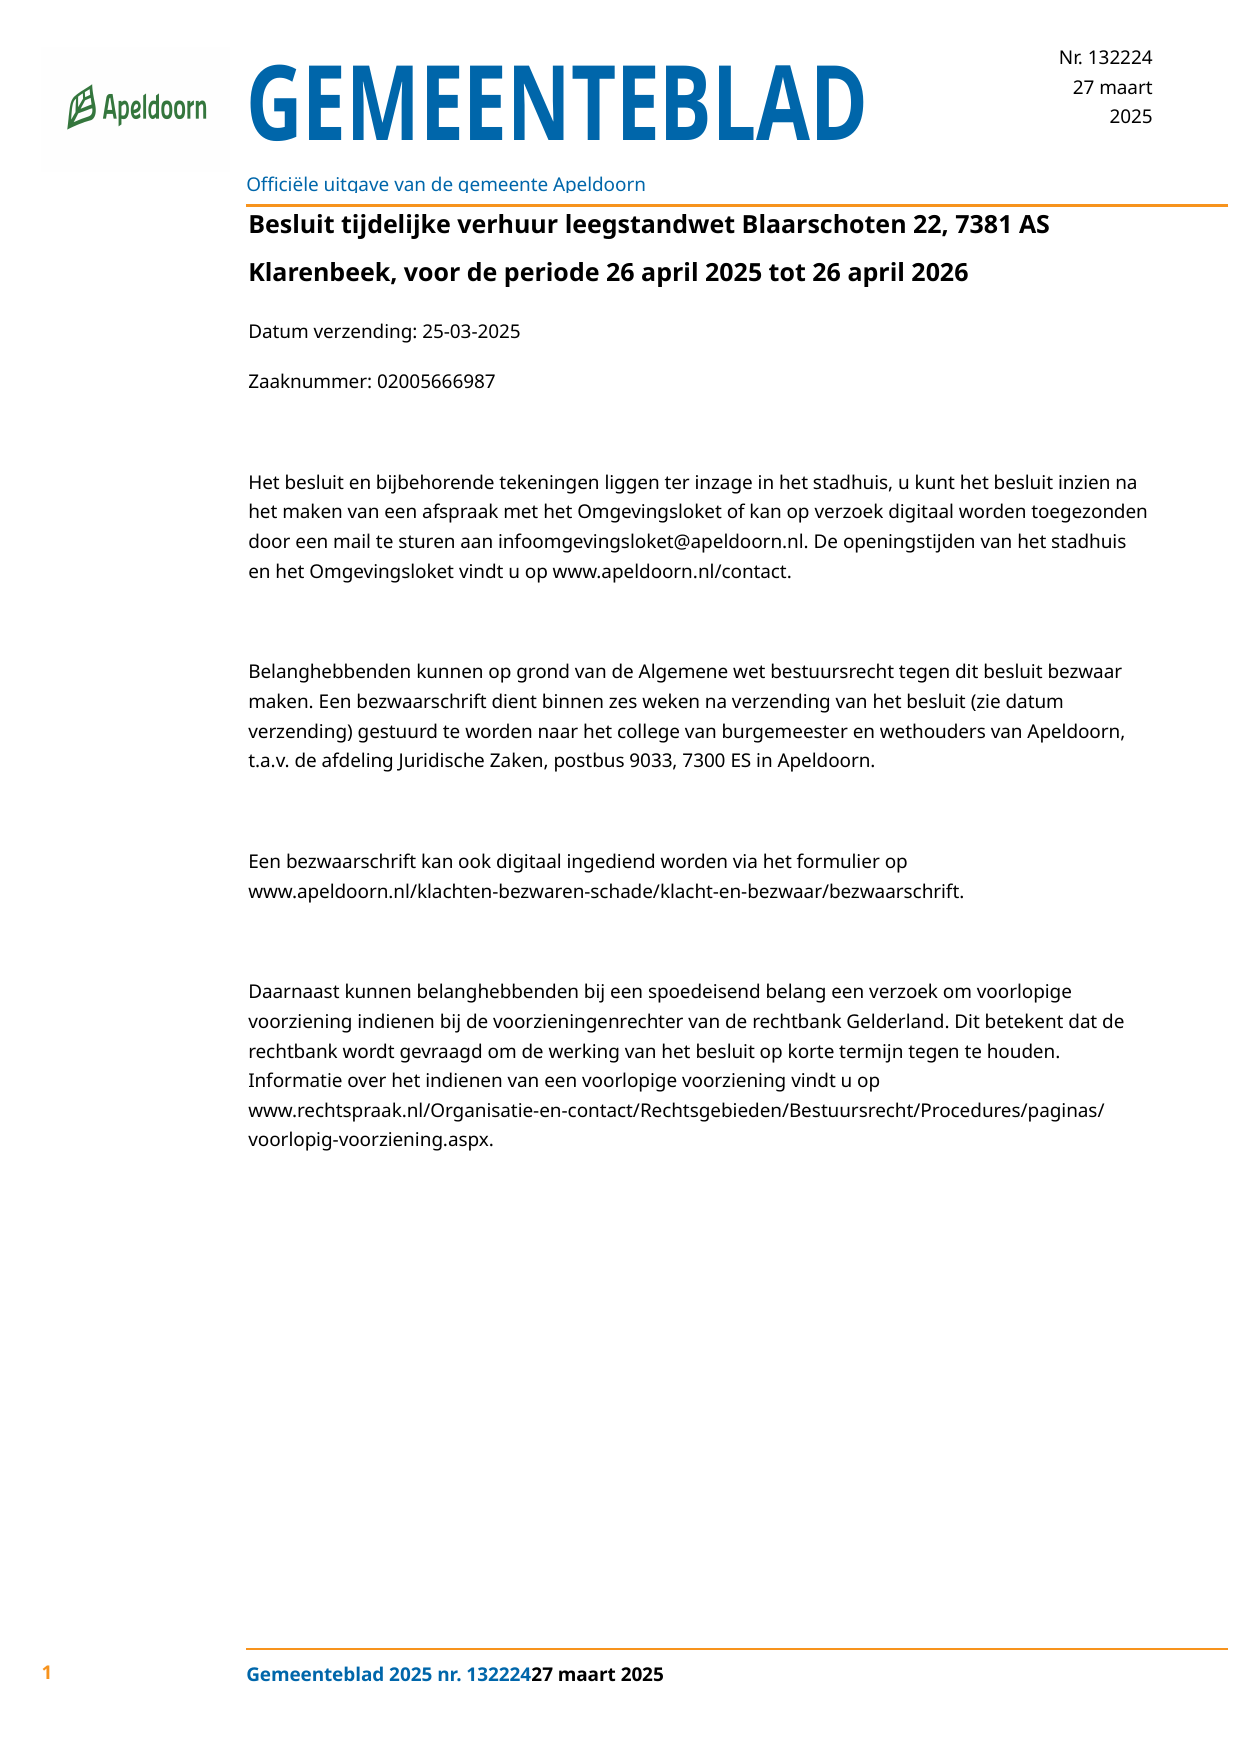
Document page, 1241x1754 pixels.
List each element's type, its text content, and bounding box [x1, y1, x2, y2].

text Een bezwaarschrift kan ook digitaal ingediend worden via het formulier op www.apeldoorn.nl/klachten-bezwaren-schade/klacht-en-bezwaar/bezwaarschrift. [248, 848, 1152, 904]
picture [41, 47, 231, 172]
text Datum verzending: 25-03-2025 [248, 318, 1152, 344]
text Daarnaast kunnen belanghebbenden bij een spoedeisend belang een verzoek om voorlopige voorziening indienen bij de voorzieningenrechter van de rechtbank Gelderland. Dit betekent dat de rechtbank wordt gevraagd om de werking van het besluit op korte termijn tegen te houden. Informatie over het indienen van een voorlopige voorziening vindt u op www.rechtspraak.nl/Organisatie-en-contact/Rechtsgebieden/Bestuursrecht/Procedures/paginas/voorlopig-voorziening.aspx. [248, 979, 1152, 1152]
text Belanghebbenden kunnen op grond van de Algemene wet bestuursrecht tegen dit besluit bezwaar maken. Een bezwaarschrift dient binnen zes weken na verzending van het besluit (zie datum verzending) gestuurd te worden naar het college van burgemeester en wethouders van Apeldoorn, t.a.v. de afdeling Juridische Zaken, postbus 9033, 7300 ES in Apeldoorn. [248, 659, 1152, 773]
text Besluit tijdelijke verhuur leegstandwet Blaarschoten 22, 7381 AS Klarenbeek, voor de periode 26 april 2025 tot 26 april 2026 [248, 207, 1152, 288]
text Het besluit en bijbehorende tekeningen liggen ter inzage in het stadhuis, u kunt het besluit inzien na het maken van een afspraak met het Omgevingsloket of kan op verzoek digitaal worden toegezonden door een mail te sturen aan infoomgevingsloket@apeldoorn.nl. De openingstijden van het stadhuis en het Omgevingsloket vindt u op www.apeldoorn.nl/contact. [248, 469, 1152, 584]
text Zaaknummer: 02005666987 [248, 368, 1152, 394]
